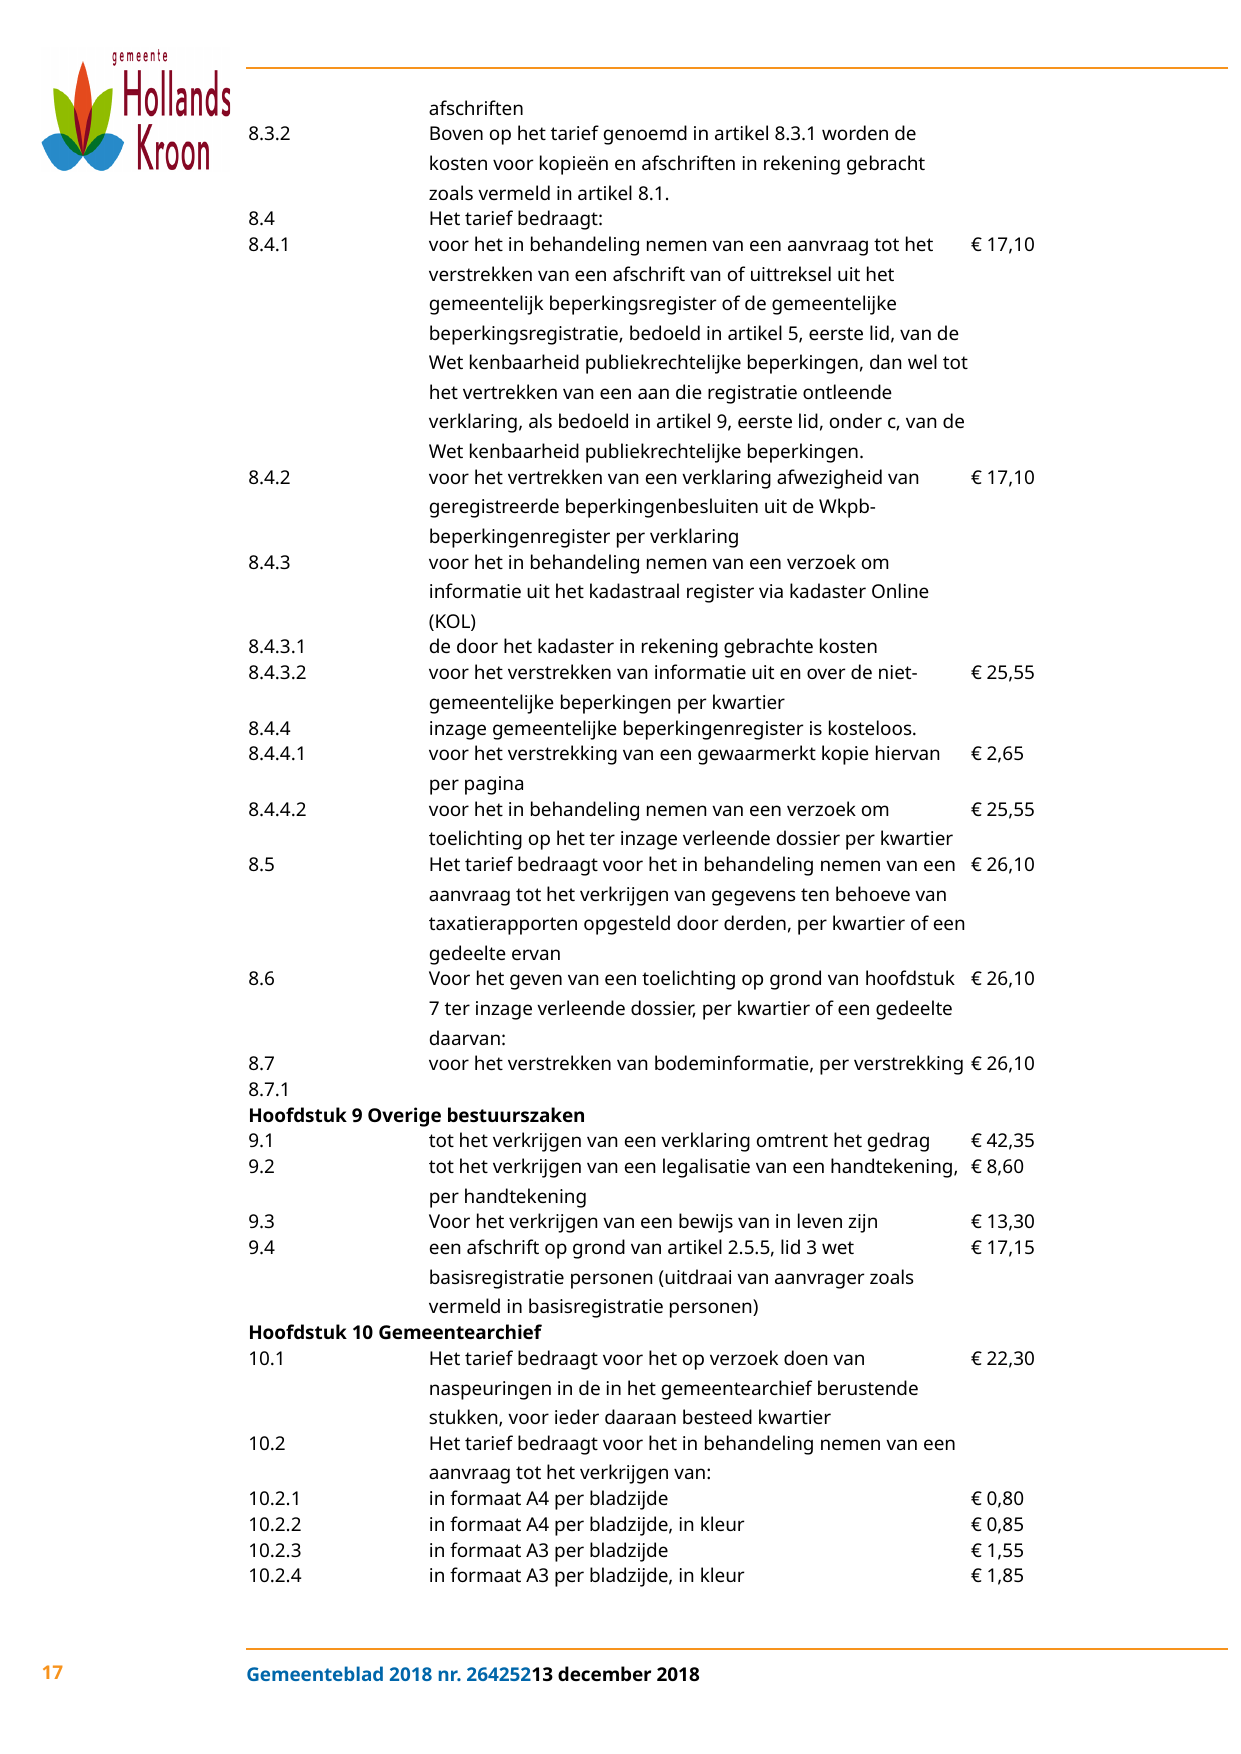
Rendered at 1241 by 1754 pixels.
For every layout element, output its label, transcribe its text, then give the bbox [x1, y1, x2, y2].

table_cell voor het verstrekken van informatie uit en over de niet-gemeentelijke beperkingen per kwartier [429, 660, 971, 715]
table_cell 8.4.1 [248, 231, 429, 464]
table_cell voor het verstrekking van een gewaarmerkt kopie hiervan per pagina [429, 741, 971, 796]
table_cell 9.2 [248, 1154, 429, 1209]
table_cell € 0,80 [971, 1485, 1152, 1511]
table_cell voor het in behandeling nemen van een aanvraag tot het verstrekken van een afschrift van of uittreksel uit het gemeentelijk beperkingsregister of de gemeentelijke beperkingsregistratie, bedoeld in artikel 5, eerste lid, van de Wet kenbaarheid publiekrechtelijke beperkingen, dan wel tot het vertrekken van een aan die registratie ontleende verklaring, als bedoeld in artikel 9, eerste lid, onder c, van de Wet kenbaarheid publiekrechtelijke beperkingen. [429, 231, 971, 464]
table_cell € 22,30 [971, 1345, 1152, 1430]
table_cell een afschrift op grond van artikel 2.5.5, lid 3 wet basisregistratie personen (uitdraai van aanvrager zoals vermeld in basisregistratie personen) [429, 1235, 971, 1319]
table_cell Het tarief bedraagt voor het op verzoek doen van naspeuringen in de in het gemeentearchief berustende stukken, voor ieder daaraan besteed kwartier [429, 1345, 971, 1430]
table_cell 8.3.2 [248, 121, 429, 205]
table_cell [971, 715, 1152, 741]
table_cell Voor het geven van een toelichting op grond van hoofdstuk 7 ter inzage verleende dossier, per kwartier of een gedeelte daarvan: [429, 966, 971, 1051]
table_cell 10.2.2 [248, 1511, 429, 1537]
table_cell 8.4.3 [248, 549, 429, 634]
table_cell Hoofdstuk 9 Overige bestuurszaken [248, 1102, 1152, 1128]
table_cell 10.2.3 [248, 1537, 429, 1562]
table_cell voor het in behandeling nemen van een verzoek om informatie uit het kadastraal register via kadaster Online (KOL) [429, 549, 971, 634]
table_cell 8.4.3.1 [248, 634, 429, 659]
table_cell € 0,85 [971, 1511, 1152, 1537]
table_cell € 25,55 [971, 660, 1152, 715]
table_cell Voor het verkrijgen van een bewijs van in leven zijn [429, 1209, 971, 1234]
table_cell 8.4.4 [248, 715, 429, 741]
table_cell Het tarief bedraagt: [429, 205, 971, 231]
table_cell € 42,35 [971, 1128, 1152, 1153]
table_cell 10.1 [248, 1345, 429, 1430]
table_cell de door het kadaster in rekening gebrachte kosten [429, 634, 971, 659]
table_cell € 26,10 [971, 966, 1152, 1051]
table_cell € 17,15 [971, 1235, 1152, 1319]
table_cell 8.4.4.1 [248, 741, 429, 796]
table_cell in formaat A4 per bladzijde [429, 1485, 971, 1511]
table_cell voor het in behandeling nemen van een verzoek om toelichting op het ter inzage verleende dossier per kwartier [429, 796, 971, 851]
table_cell € 2,65 [971, 741, 1152, 796]
table_cell 8.4.4.2 [248, 796, 429, 851]
table_cell 8.4.3.2 [248, 660, 429, 715]
table_cell 8.5 [248, 851, 429, 966]
table_cell [971, 95, 1152, 121]
table_cell 8.7.1 [248, 1076, 429, 1102]
table_cell € 8,60 [971, 1154, 1152, 1209]
table_cell [429, 1076, 971, 1102]
picture [41, 47, 231, 172]
table_cell 10.2.4 [248, 1563, 429, 1588]
table_cell in formaat A3 per bladzijde, in kleur [429, 1563, 971, 1588]
table_cell voor het vertrekken van een verklaring afwezigheid van geregistreerde beperkingenbesluiten uit de Wkpb-beperkingenregister per verklaring [429, 464, 971, 549]
table_cell € 17,10 [971, 231, 1152, 464]
table_cell € 25,55 [971, 796, 1152, 851]
table_cell [971, 1430, 1152, 1485]
table_cell afschriften [429, 95, 971, 121]
table_cell [971, 205, 1152, 231]
table_cell 10.2 [248, 1430, 429, 1485]
table_cell € 26,10 [971, 1051, 1152, 1076]
table_cell in formaat A3 per bladzijde [429, 1537, 971, 1562]
table_cell € 26,10 [971, 851, 1152, 966]
table_cell tot het verkrijgen van een legalisatie van een handtekening, per handtekening [429, 1154, 971, 1209]
table_cell voor het verstrekken van bodeminformatie, per verstrekking [429, 1051, 971, 1076]
table_cell [971, 634, 1152, 659]
table_cell 9.1 [248, 1128, 429, 1153]
table_cell in formaat A4 per bladzijde, in kleur [429, 1511, 971, 1537]
table_cell € 1,85 [971, 1563, 1152, 1588]
table_cell 9.4 [248, 1235, 429, 1319]
table_cell [971, 1076, 1152, 1102]
table_cell 8.7 [248, 1051, 429, 1076]
table_cell € 17,10 [971, 464, 1152, 549]
table_cell [971, 121, 1152, 205]
table_cell [971, 549, 1152, 634]
table_cell Het tarief bedraagt voor het in behandeling nemen van een aanvraag tot het verkrijgen van gegevens ten behoeve van taxatierapporten opgesteld door derden, per kwartier of een gedeelte ervan [429, 851, 971, 966]
table_cell 9.3 [248, 1209, 429, 1234]
table_cell 8.4 [248, 205, 429, 231]
table_cell 8.6 [248, 966, 429, 1051]
table_cell € 13,30 [971, 1209, 1152, 1234]
table_cell Het tarief bedraagt voor het in behandeling nemen van een aanvraag tot het verkrijgen van: [429, 1430, 971, 1485]
table_cell Hoofdstuk 10 Gemeentearchief [248, 1319, 1152, 1345]
table_cell 10.2.1 [248, 1485, 429, 1511]
table_cell 8.4.2 [248, 464, 429, 549]
table_cell € 1,55 [971, 1537, 1152, 1562]
table_cell Boven op het tarief genoemd in artikel 8.3.1 worden de kosten voor kopieën en afschriften in rekening gebracht zoals vermeld in artikel 8.1. [429, 121, 971, 205]
table_cell [248, 95, 429, 121]
table_cell inzage gemeentelijke beperkingenregister is kosteloos. [429, 715, 971, 741]
table_cell tot het verkrijgen van een verklaring omtrent het gedrag [429, 1128, 971, 1153]
